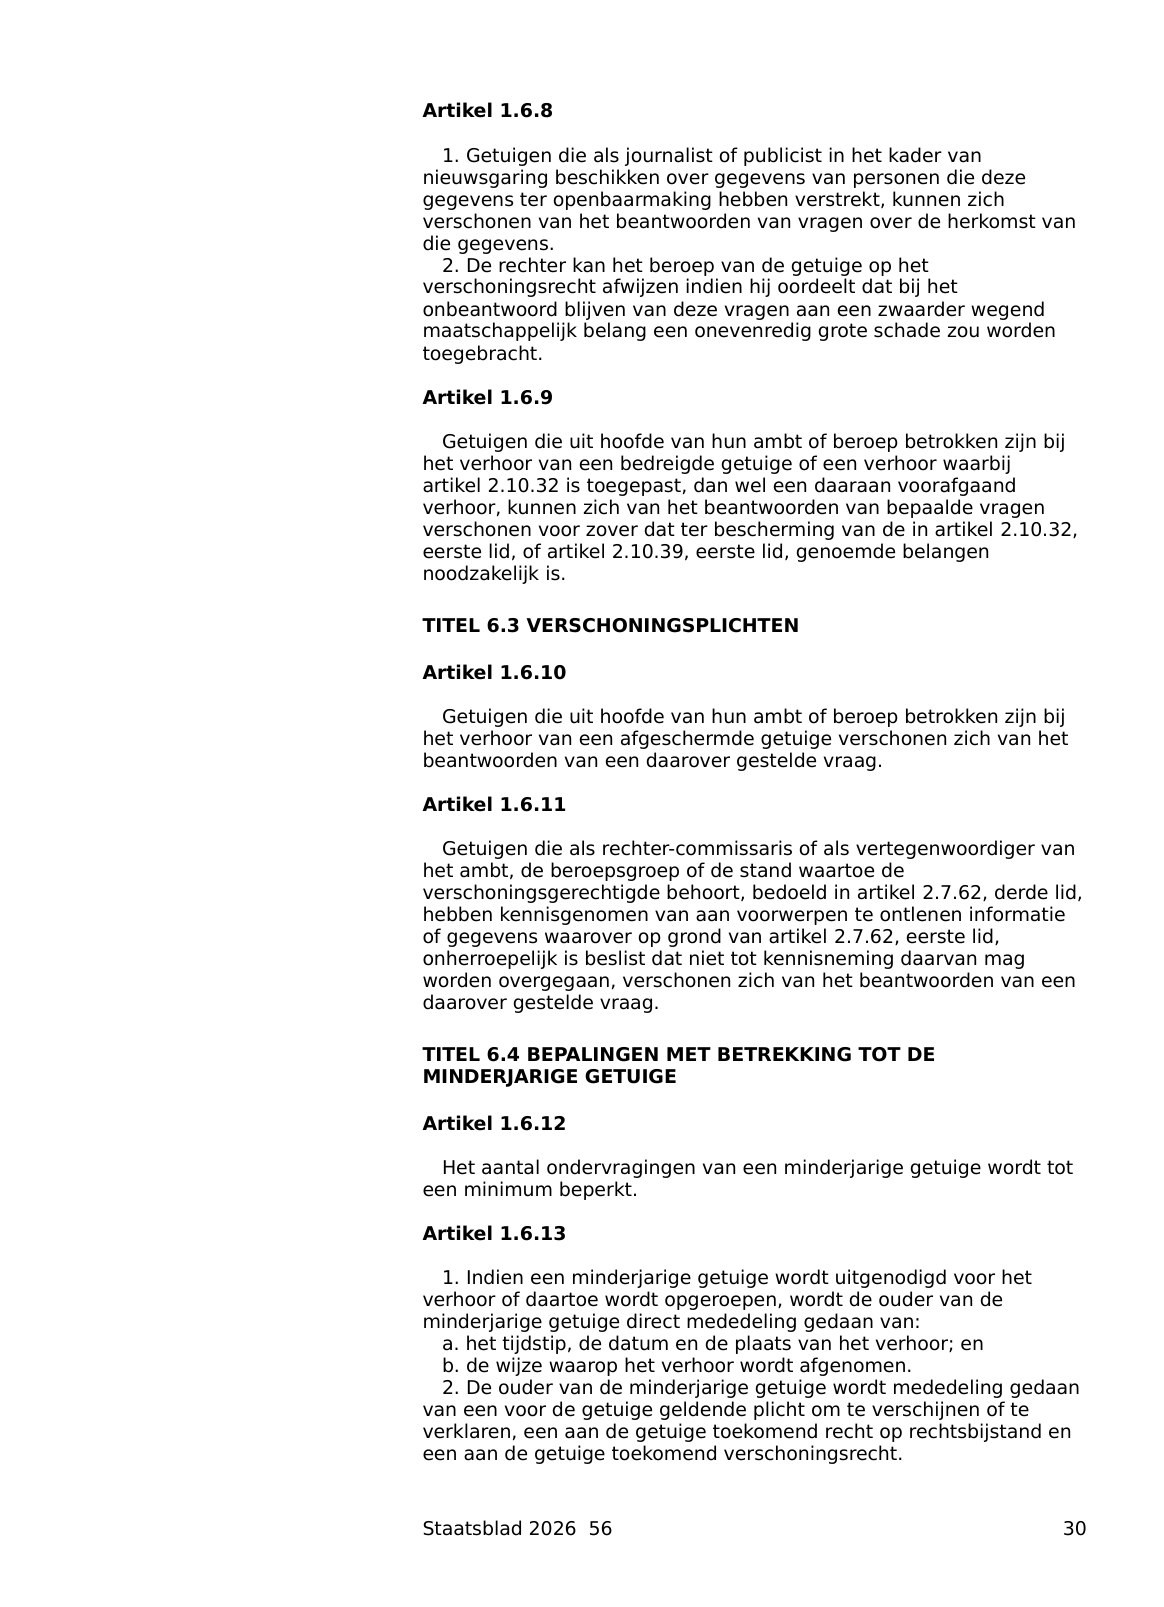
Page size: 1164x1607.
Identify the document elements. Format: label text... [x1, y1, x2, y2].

text Het aantal ondervragingen van een minderjarige getuige wordt tot een minimum beperkt. [422, 1157, 1087, 1201]
text Getuigen die uit hoofde van hun ambt of beroep betrokken zijn bij het verhoor van een afgeschermde getuige verschonen zich van het beantwoorden van een daarover gestelde vraag. [422, 706, 1087, 772]
text 1. Indien een minderjarige getuige wordt uitgenodigd voor het verhoor of daartoe wordt opgeroepen, wordt de ouder van de minderjarige getuige direct mededeling gedaan van: [422, 1267, 1087, 1333]
text 2. De ouder van de minderjarige getuige wordt mededeling gedaan van een voor de getuige geldende plicht om te verschijnen of te verklaren, een aan de getuige toekomend recht op rechtsbijstand en een aan de getuige toekomend verschoningsrecht. [422, 1377, 1087, 1465]
subtitle Artikel 1.6.8 [422, 100, 1087, 122]
text a. het tijdstip, de datum en de plaats van het verhoor; en [422, 1333, 1087, 1355]
text 2. De rechter kan het beroep van de getuige op het verschoningsrecht afwijzen indien hij oordeelt dat bij het onbeantwoord blijven van deze vragen aan een zwaarder wegend maatschappelijk belang een onevenredig grote schade zou worden toegebracht. [422, 254, 1087, 364]
text 1. Getuigen die als journalist of publicist in het kader van nieuwsgaring beschikken over gegevens van personen die deze gegevens ter openbaarmaking hebben verstrekt, kunnen zich verschonen van het beantwoorden van vragen over de herkomst van die gegevens. [422, 144, 1087, 254]
text b. de wijze waarop het verhoor wordt afgenomen. [422, 1355, 1087, 1377]
text Getuigen die als rechter-commissaris of als vertegenwoordiger van het ambt, de beroepsgroep of de stand waartoe de verschoningsgerechtigde behoort, bedoeld in artikel 2.7.62, derde lid, hebben kennisgenomen van aan voorwerpen te ontlenen informatie of gegevens waarover op grond van artikel 2.7.62, eerste lid, onherroepelijk is beslist dat niet tot kennisneming daarvan mag worden overgegaan, verschonen zich van het beantwoorden van een daarover gestelde vraag. [422, 838, 1087, 1014]
subtitle Artikel 1.6.11 [422, 794, 1087, 816]
subtitle Artikel 1.6.10 [422, 662, 1087, 683]
subtitle Artikel 1.6.9 [422, 387, 1087, 408]
subtitle Artikel 1.6.12 [422, 1113, 1087, 1135]
subtitle TITEL 6.3 VERSCHONINGSPLICHTEN [422, 614, 1087, 637]
subtitle Artikel 1.6.13 [422, 1223, 1087, 1245]
subtitle TITEL 6.4 BEPALINGEN MET BETREKKING TOT DE MINDERJARIGE GETUIGE [422, 1044, 1087, 1088]
text Getuigen die uit hoofde van hun ambt of beroep betrokken zijn bij het verhoor van een bedreigde getuige of een verhoor waarbij artikel 2.10.32 is toegepast, dan wel een daaraan voorafgaand verhoor, kunnen zich van het beantwoorden van bepaalde vragen verschonen voor zover dat ter bescherming van de in artikel 2.10.32, eerste lid, of artikel 2.10.39, eerste lid, genoemde belangen noodzakelijk is. [422, 431, 1087, 584]
